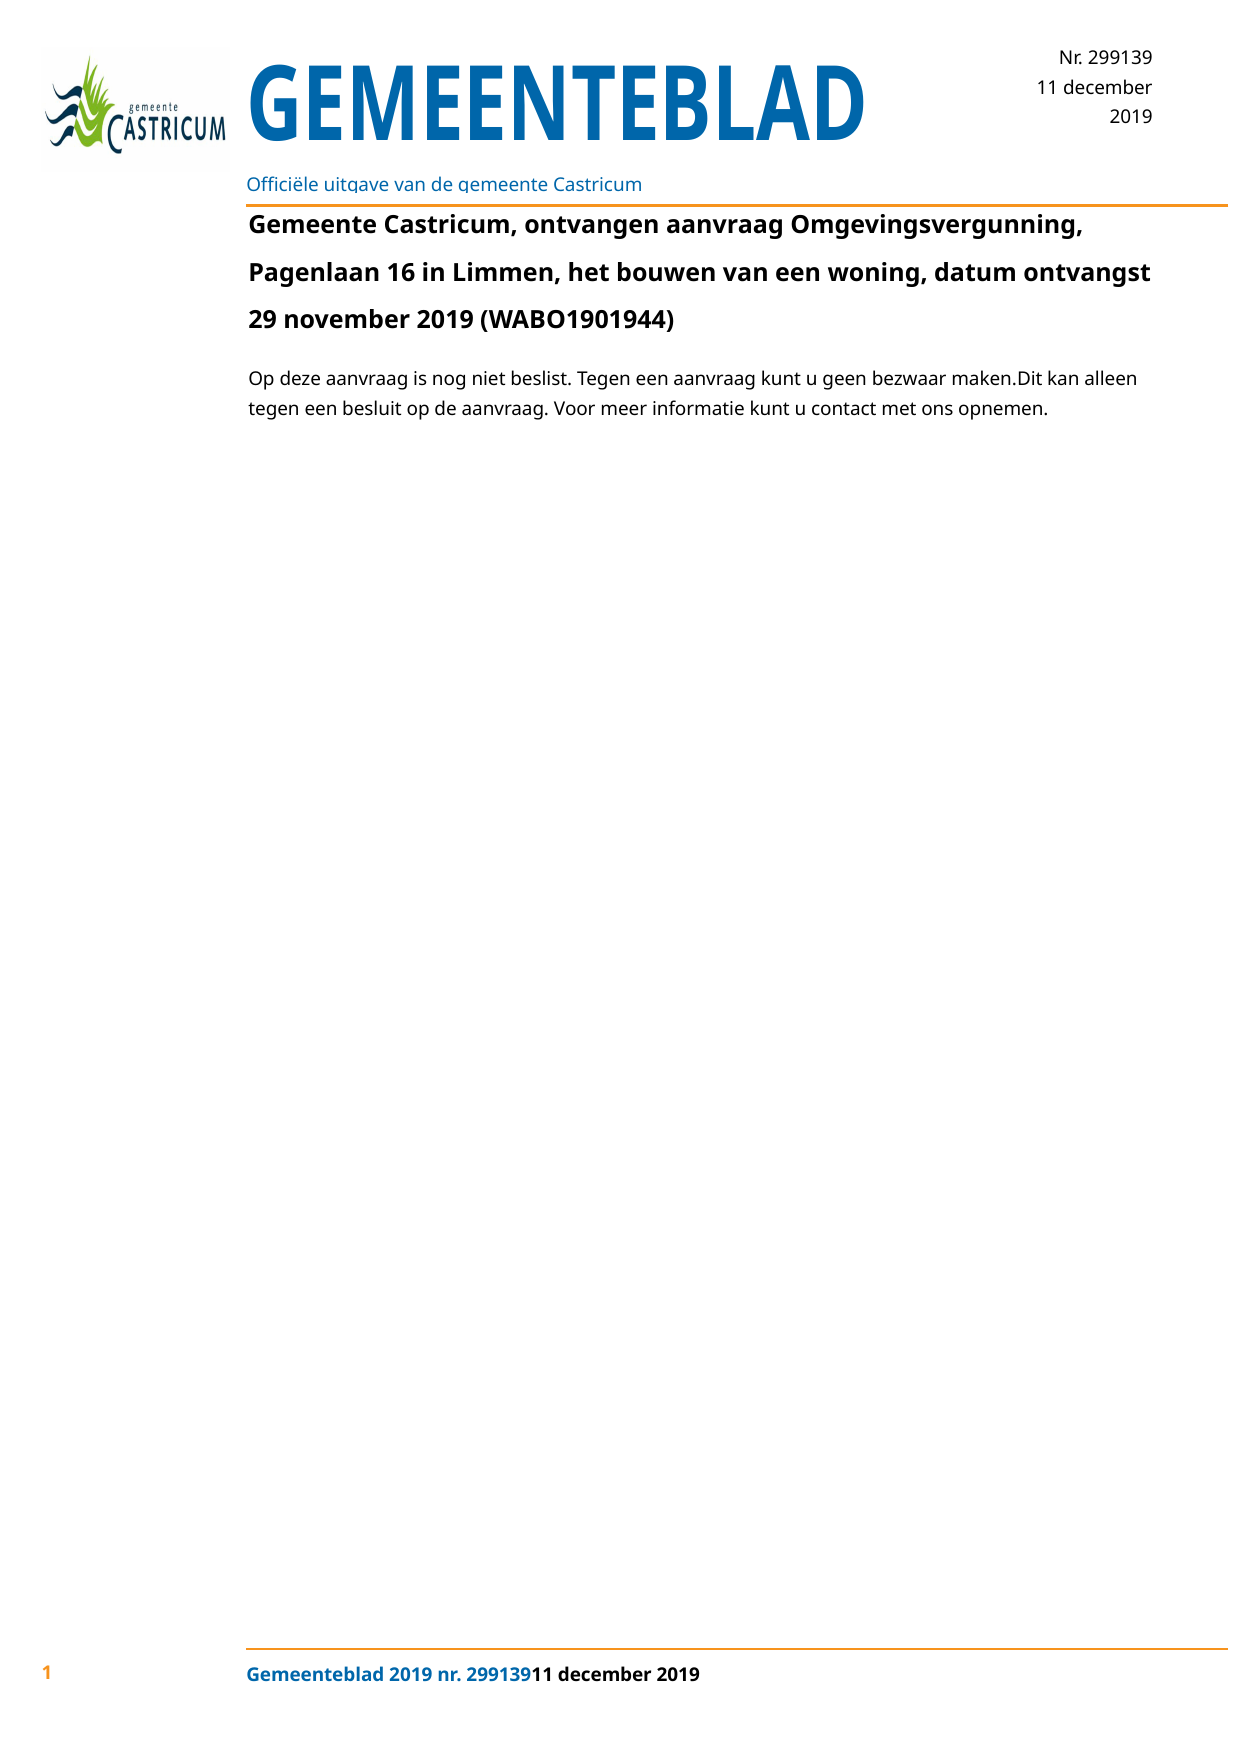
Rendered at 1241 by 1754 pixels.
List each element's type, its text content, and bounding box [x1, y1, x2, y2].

picture [41, 47, 231, 172]
text Op deze aanvraag is nog niet beslist. Tegen een aanvraag kunt u geen bezwaar maken.Dit kan alleen tegen een besluit op de aanvraag. Voor meer informatie kunt u contact met ons opnemen. [248, 366, 1152, 421]
text Gemeente Castricum, ontvangen aanvraag Omgevingsvergunning, Pagenlaan 16 in Limmen, het bouwen van een woning, datum ontvangst 29 november 2019 (WABO1901944) [248, 207, 1152, 336]
